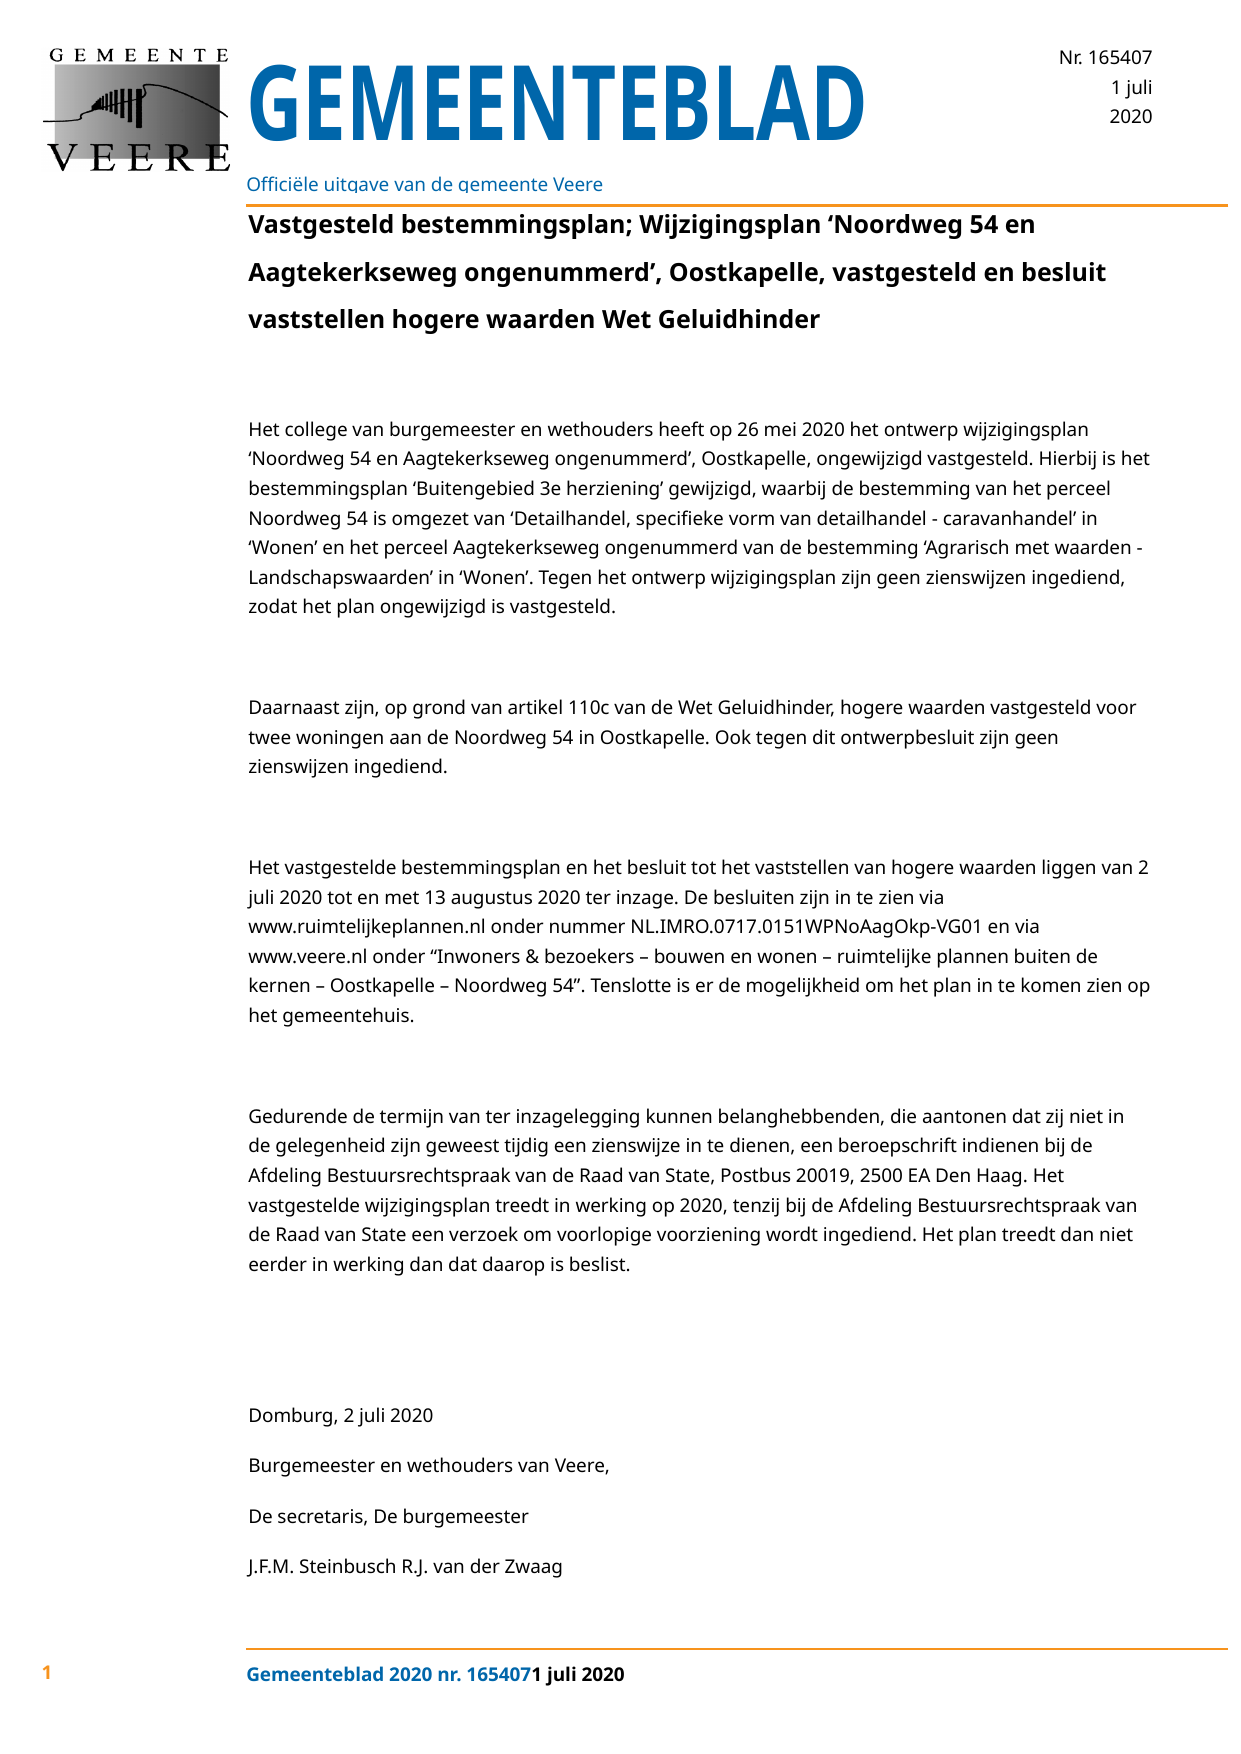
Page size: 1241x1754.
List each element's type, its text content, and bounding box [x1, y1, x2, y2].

text Het vastgestelde bestemmingsplan en het besluit tot het vaststellen van hogere waarden liggen van 2 juli 2020 tot en met 13 augustus 2020 ter inzage. De besluiten zijn in te zien via www.ruimtelijkeplannen.nl onder nummer NL.IMRO.0717.0151WPNoAagOkp-VG01 en via www.veere.nl onder “Inwoners & bezoekers – bouwen en wonen – ruimtelijke plannen buiten de kernen – Oostkapelle – Noordweg 54”. Tenslotte is er de mogelijkheid om het plan in te komen zien op het gemeentehuis. [248, 854, 1152, 1028]
text Daarnaast zijn, op grond van artikel 110c van de Wet Geluidhinder, hogere waarden vastgesteld voor twee woningen aan de Noordweg 54 in Oostkapelle. Ook tegen dit ontwerpbesluit zijn geen zienswijzen ingediend. [248, 694, 1152, 779]
text Domburg, 2 juli 2020 [248, 1402, 1152, 1428]
text Gedurende de termijn van ter inzagelegging kunnen belanghebbenden, die aantonen dat zij niet in de gelegenheid zijn geweest tijdig een zienswijze in te dienen, een beroepschrift indienen bij de Afdeling Bestuursrechtspraak van de Raad van State, Postbus 20019, 2500 EA Den Haag. Het vastgestelde wijzigingsplan treedt in werking op 2020, tenzij bij de Afdeling Bestuursrechtspraak van de Raad van State een verzoek om voorlopige voorziening wordt ingediend. Het plan treedt dan niet eerder in werking dan dat daarop is beslist. [248, 1103, 1152, 1277]
text Burgemeester en wethouders van Veere, [248, 1453, 1152, 1478]
text Het college van burgemeester en wethouders heeft op 26 mei 2020 het ontwerp wijzigingsplan ‘Noordweg 54 en Aagtekerkseweg ongenummerd’, Oostkapelle, ongewijzigd vastgesteld. Hierbij is het bestemmingsplan ‘Buitengebied 3e herziening’ gewijzigd, waarbij de bestemming van het perceel Noordweg 54 is omgezet van ‘Detailhandel, specifieke vorm van detailhandel - caravanhandel’ in ‘Wonen’ en het perceel Aagtekerkseweg ongenummerd van de bestemming ‘Agrarisch met waarden - Landschapswaarden’ in ‘Wonen’. Tegen het ontwerp wijzigingsplan zijn geen zienswijzen ingediend, zodat het plan ongewijzigd is vastgesteld. [248, 416, 1152, 619]
text J.F.M. Steinbusch R.J. van der Zwaag [248, 1553, 1152, 1579]
picture [41, 47, 231, 172]
text De secretaris, De burgemeester [248, 1503, 1152, 1529]
text Vastgesteld bestemmingsplan; Wijzigingsplan ‘Noordweg 54 en Aagtekerkseweg ongenummerd’, Oostkapelle, vastgesteld en besluit vaststellen hogere waarden Wet Geluidhinder [248, 207, 1152, 336]
